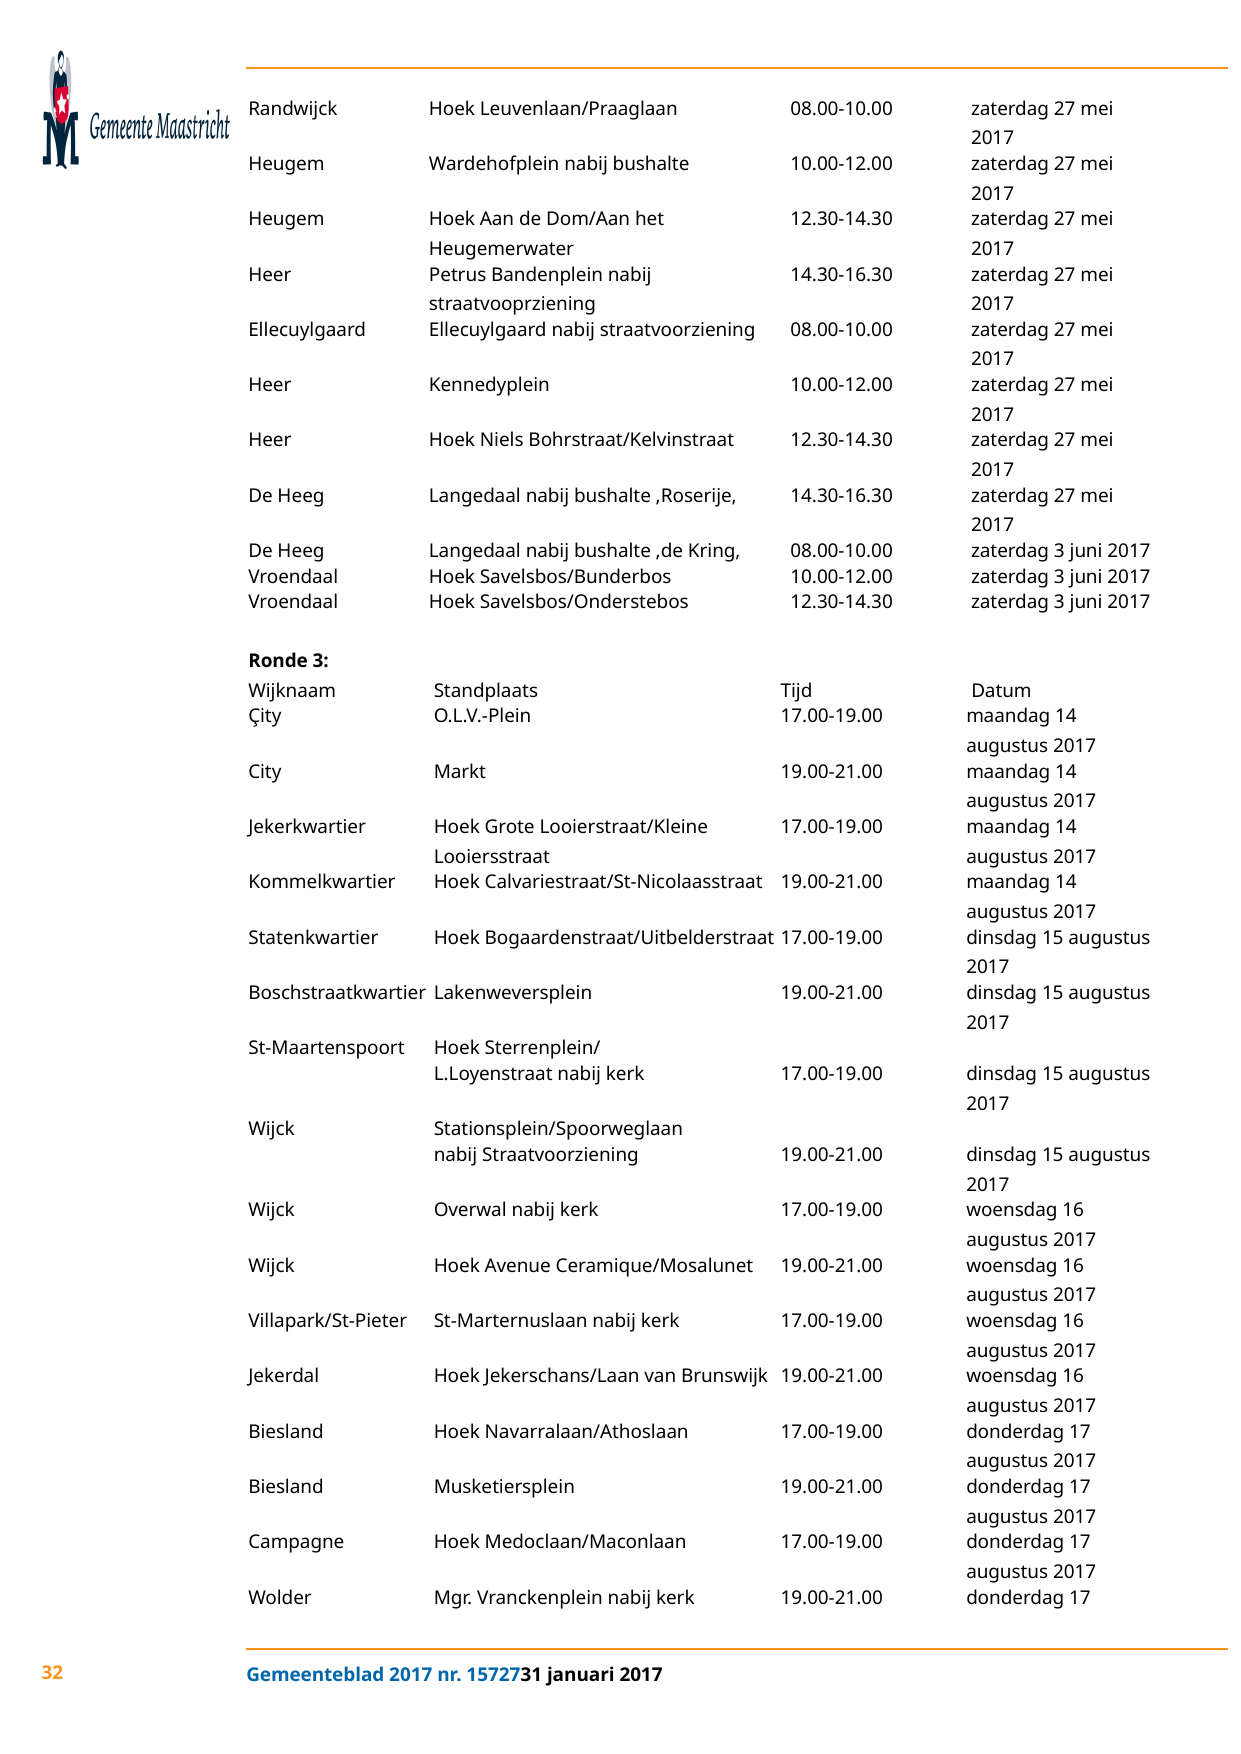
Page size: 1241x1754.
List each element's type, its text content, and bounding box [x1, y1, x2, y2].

text Ronde 3: [248, 647, 1152, 673]
table_cell nabij Straatvoorziening [434, 1141, 780, 1197]
table_cell 12.30-14.30 [790, 589, 971, 614]
table_cell De Heeg [248, 482, 429, 537]
table_cell donderdag 17 [966, 1584, 1152, 1609]
table_cell [780, 1035, 966, 1060]
table_cell 19.00-21.00 [780, 1473, 966, 1528]
table_cell Hoek Bogaardenstraat/Uitbelderstraat [434, 924, 780, 979]
table_cell [966, 1035, 1152, 1060]
table_cell Hoek Calvariestraat/St-Nicolaasstraat [434, 869, 780, 924]
table_cell 17.00-19.00 [780, 1197, 966, 1252]
table_cell 08.00-10.00 [790, 95, 971, 150]
table_cell Ellecuylgaard [248, 316, 429, 371]
table_cell Hoek Savelsbos/Bunderbos [429, 563, 790, 589]
table_cell 12.30-14.30 [790, 205, 971, 261]
table_cell zaterdag 27 mei 2017 [971, 150, 1152, 205]
table_cell Wardehofplein nabij bushalte [429, 150, 790, 205]
table_cell L.Loyenstraat nabij kerk [434, 1060, 780, 1116]
table_cell 19.00-21.00 [780, 1584, 966, 1609]
table_cell Çity [248, 703, 433, 758]
table_cell Heer [248, 261, 429, 316]
table_cell 10.00-12.00 [790, 563, 971, 589]
table_cell [248, 1141, 433, 1197]
table_cell Villapark/St-Pieter [248, 1307, 433, 1363]
table_cell [966, 1116, 1152, 1141]
table_cell Heugem [248, 150, 429, 205]
table_cell zaterdag 27 mei 2017 [971, 371, 1152, 427]
table_cell woensdag 16 augustus 2017 [966, 1307, 1152, 1363]
table_cell Biesland [248, 1473, 433, 1528]
table_cell Petrus Bandenplein nabij straatvooprziening [429, 261, 790, 316]
table_cell St-Marternuslaan nabij kerk [434, 1307, 780, 1363]
table_cell [780, 1116, 966, 1141]
table_cell Kennedyplein [429, 371, 790, 427]
table_cell 10.00-12.00 [790, 150, 971, 205]
table_cell Wolder [248, 1584, 433, 1609]
table_cell Wijck [248, 1116, 433, 1141]
table_cell zaterdag 3 juni 2017 [971, 563, 1152, 589]
table_cell Kommelkwartier [248, 869, 433, 924]
table_cell 19.00-21.00 [780, 1252, 966, 1307]
table_cell City [248, 758, 433, 813]
table_cell Hoek Aan de Dom/Aan het Heugemerwater [429, 205, 790, 261]
table_header Tijd [780, 677, 966, 703]
table_cell Randwijck [248, 95, 429, 150]
table_cell zaterdag 27 mei 2017 [971, 261, 1152, 316]
table_cell dinsdag 15 augustus 2017 [966, 1141, 1152, 1197]
table_cell 12.30-14.30 [790, 427, 971, 482]
table_cell 19.00-21.00 [780, 979, 966, 1034]
table_cell Boschstraatkwartier [248, 979, 433, 1034]
table_cell Stationsplein/Spoorweglaan [434, 1116, 780, 1141]
table_cell Hoek Avenue Ceramique/Mosalunet [434, 1252, 780, 1307]
table_cell Jekerkwartier [248, 813, 433, 869]
table_cell 17.00-19.00 [780, 703, 966, 758]
table_cell dinsdag 15 augustus 2017 [966, 924, 1152, 979]
table_cell Hoek Sterrenplein/ [434, 1035, 780, 1060]
table_cell Heer [248, 371, 429, 427]
table_cell Mgr. Vranckenplein nabij kerk [434, 1584, 780, 1609]
table_cell Musketiersplein [434, 1473, 780, 1528]
table_cell woensdag 16 augustus 2017 [966, 1197, 1152, 1252]
table_cell maandag 14 augustus 2017 [966, 869, 1152, 924]
table_cell woensdag 16 augustus 2017 [966, 1252, 1152, 1307]
table_cell maandag 14 augustus 2017 [966, 703, 1152, 758]
table_cell Wijck [248, 1197, 433, 1252]
table_header Standplaats [434, 677, 780, 703]
table_cell Hoek Savelsbos/Onderstebos [429, 589, 790, 614]
table_cell zaterdag 27 mei 2017 [971, 427, 1152, 482]
table_cell Campagne [248, 1529, 433, 1584]
table_cell Markt [434, 758, 780, 813]
table_cell dinsdag 15 augustus 2017 [966, 1060, 1152, 1116]
table_cell Langedaal nabij bushalte ,de Kring, [429, 537, 790, 563]
table_cell zaterdag 3 juni 2017 [971, 537, 1152, 563]
table_cell Langedaal nabij bushalte ,Roserije, [429, 482, 790, 537]
table_cell 14.30-16.30 [790, 261, 971, 316]
table_cell 19.00-21.00 [780, 1363, 966, 1418]
table_cell maandag 14 augustus 2017 [966, 758, 1152, 813]
table_cell 17.00-19.00 [780, 1307, 966, 1363]
table_cell Ellecuylgaard nabij straatvoorziening [429, 316, 790, 371]
table_cell Hoek Jekerschans/Laan van Brunswijk [434, 1363, 780, 1418]
table_cell zaterdag 27 mei 2017 [971, 316, 1152, 371]
table_cell O.L.V.-Plein [434, 703, 780, 758]
table_cell zaterdag 27 mei 2017 [971, 482, 1152, 537]
table_cell maandag 14 augustus 2017 [966, 813, 1152, 869]
table_cell donderdag 17 augustus 2017 [966, 1529, 1152, 1584]
table_cell Hoek Navarralaan/Athoslaan [434, 1418, 780, 1473]
table_cell Jekerdal [248, 1363, 433, 1418]
picture [41, 47, 231, 172]
table_cell 17.00-19.00 [780, 1529, 966, 1584]
table_cell 10.00-12.00 [790, 371, 971, 427]
table_cell Hoek Medoclaan/Maconlaan [434, 1529, 780, 1584]
table_cell Statenkwartier [248, 924, 433, 979]
table_cell zaterdag 27 mei 2017 [971, 205, 1152, 261]
table_cell woensdag 16 augustus 2017 [966, 1363, 1152, 1418]
table_cell Hoek Niels Bohrstraat/Kelvinstraat [429, 427, 790, 482]
table_cell Overwal nabij kerk [434, 1197, 780, 1252]
table_cell [248, 1060, 433, 1116]
table_cell 08.00-10.00 [790, 316, 971, 371]
table_cell De Heeg [248, 537, 429, 563]
table_cell 19.00-21.00 [780, 758, 966, 813]
table_cell 08.00-10.00 [790, 537, 971, 563]
table_cell 14.30-16.30 [790, 482, 971, 537]
table_cell Lakenweversplein [434, 979, 780, 1034]
table_cell Biesland [248, 1418, 433, 1473]
table_cell Vroendaal [248, 563, 429, 589]
table_header Wijknaam [248, 677, 433, 703]
table_cell Hoek Grote Looierstraat/Kleine Looiersstraat [434, 813, 780, 869]
table_cell St-Maartenspoort [248, 1035, 433, 1060]
table_cell zaterdag 3 juni 2017 [971, 589, 1152, 614]
table_cell 19.00-21.00 [780, 1141, 966, 1197]
table_cell donderdag 17 augustus 2017 [966, 1473, 1152, 1528]
table_cell Heugem [248, 205, 429, 261]
table_cell Wijck [248, 1252, 433, 1307]
table_cell 17.00-19.00 [780, 1418, 966, 1473]
table_cell 19.00-21.00 [780, 869, 966, 924]
table_cell Vroendaal [248, 589, 429, 614]
table_cell 17.00-19.00 [780, 1060, 966, 1116]
table_cell dinsdag 15 augustus 2017 [966, 979, 1152, 1034]
table_cell Hoek Leuvenlaan/Praaglaan [429, 95, 790, 150]
table_cell Heer [248, 427, 429, 482]
table_header Datum [966, 677, 1152, 703]
table_cell donderdag 17 augustus 2017 [966, 1418, 1152, 1473]
table_cell zaterdag 27 mei 2017 [971, 95, 1152, 150]
table_cell 17.00-19.00 [780, 924, 966, 979]
table_cell 17.00-19.00 [780, 813, 966, 869]
